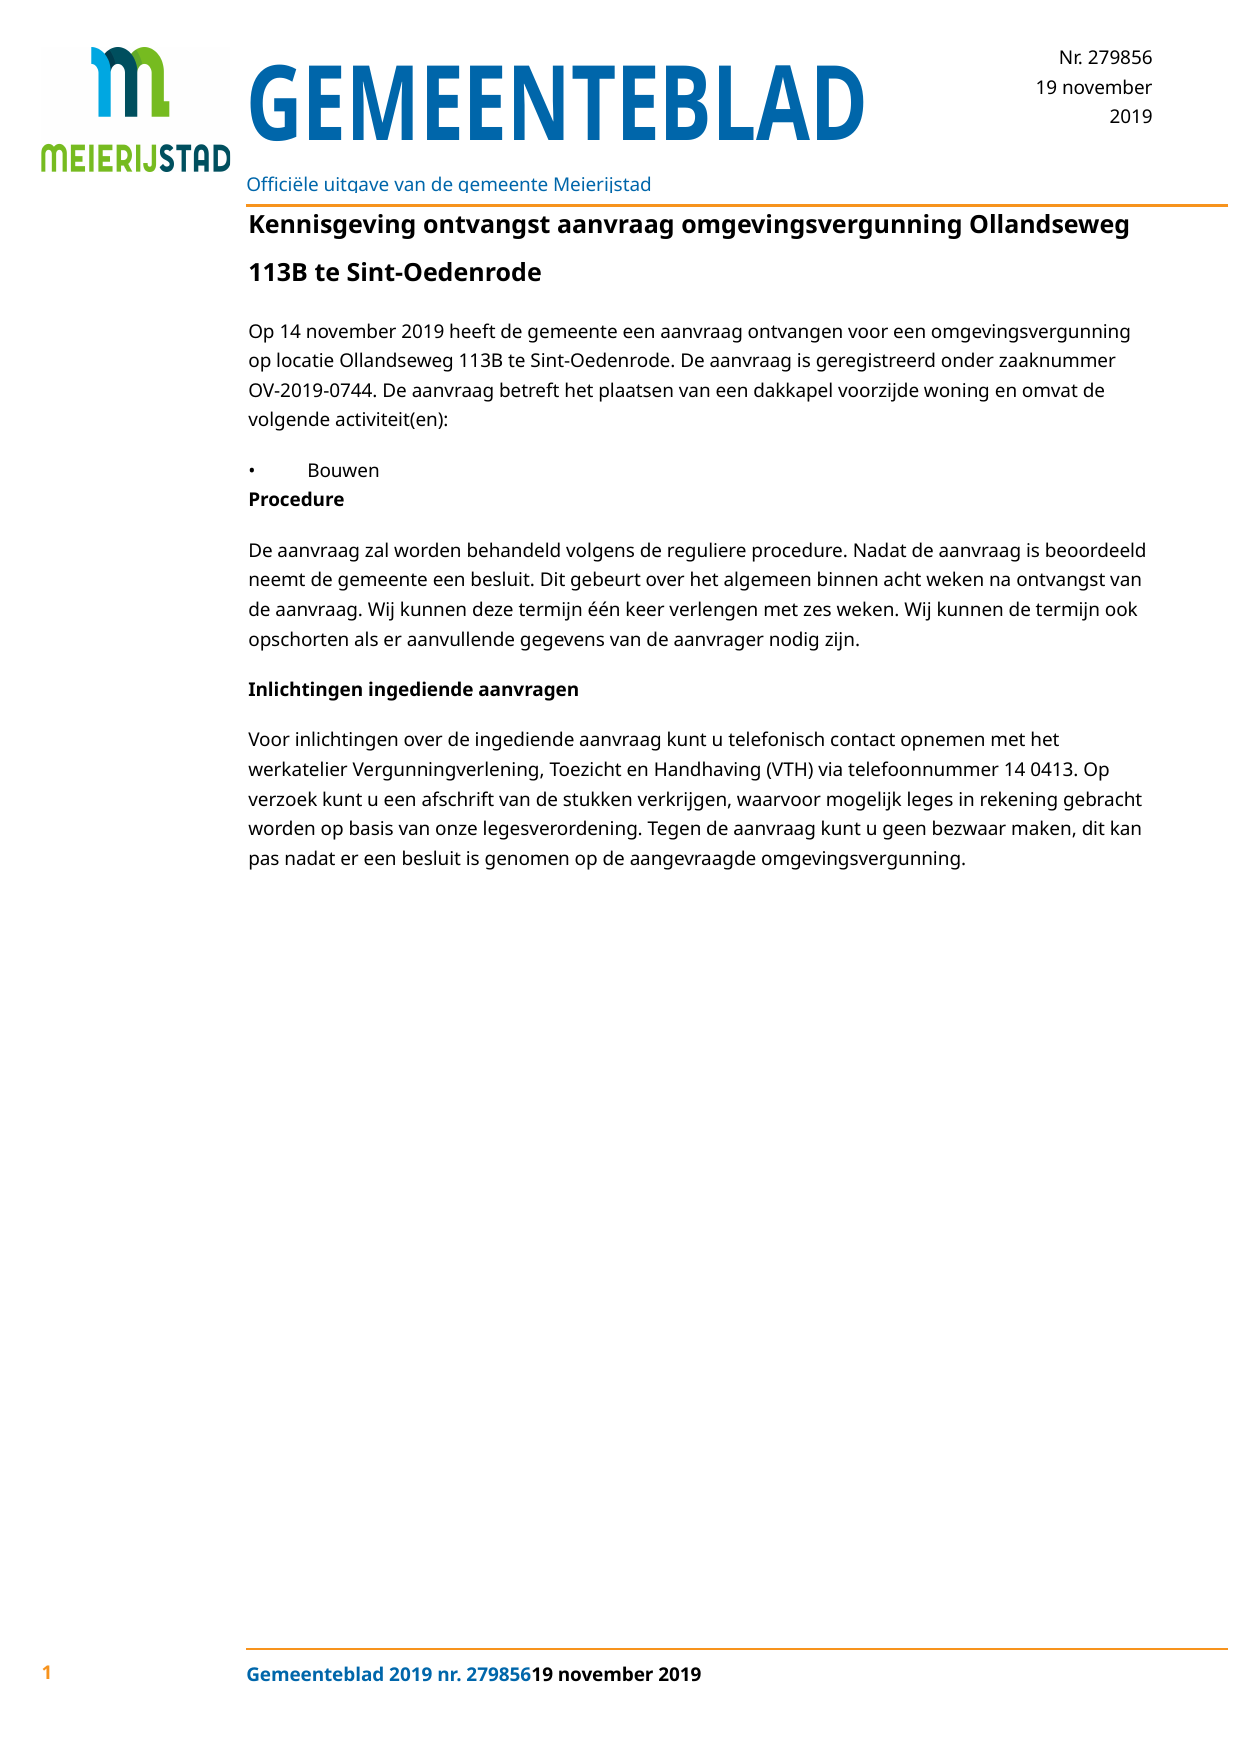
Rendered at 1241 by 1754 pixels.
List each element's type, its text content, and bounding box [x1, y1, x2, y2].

picture [41, 47, 231, 172]
text Kennisgeving ontvangst aanvraag omgevingsvergunning Ollandseweg 113B te Sint-Oedenrode [248, 207, 1152, 288]
text Inlichtingen ingediende aanvragen [248, 676, 1152, 702]
list Bouwen [248, 457, 1152, 483]
text Op 14 november 2019 heeft de gemeente een aanvraag ontvangen voor een omgevingsvergunning op locatie Ollandseweg 113B te Sint-Oedenrode. De aanvraag is geregistreerd onder zaaknummer OV-2019-0744. De aanvraag betreft het plaatsen van een dakkapel voorzijde woning en omvat de volgende activiteit(en): [248, 318, 1152, 432]
text De aanvraag zal worden behandeld volgens de reguliere procedure. Nadat de aanvraag is beoordeeld neemt de gemeente een besluit. Dit gebeurt over het algemeen binnen acht weken na ontvangst van de aanvraag. Wij kunnen deze termijn één keer verlengen met zes weken. Wij kunnen de termijn ook opschorten als er aanvullende gegevens van de aanvrager nodig zijn. [248, 537, 1152, 652]
text Voor inlichtingen over de ingediende aanvraag kunt u telefonisch contact opnemen met het werkatelier Vergunningverlening, Toezicht en Handhaving (VTH) via telefoonnummer 14 0413. Op verzoek kunt u een afschrift van de stukken verkrijgen, waarvoor mogelijk leges in rekening gebracht worden op basis van onze legesverordening. Tegen de aanvraag kunt u geen bezwaar maken, dit kan pas nadat er een besluit is genomen op de aangevraagde omgevingsvergunning. [248, 727, 1152, 871]
text Procedure [248, 487, 1152, 512]
